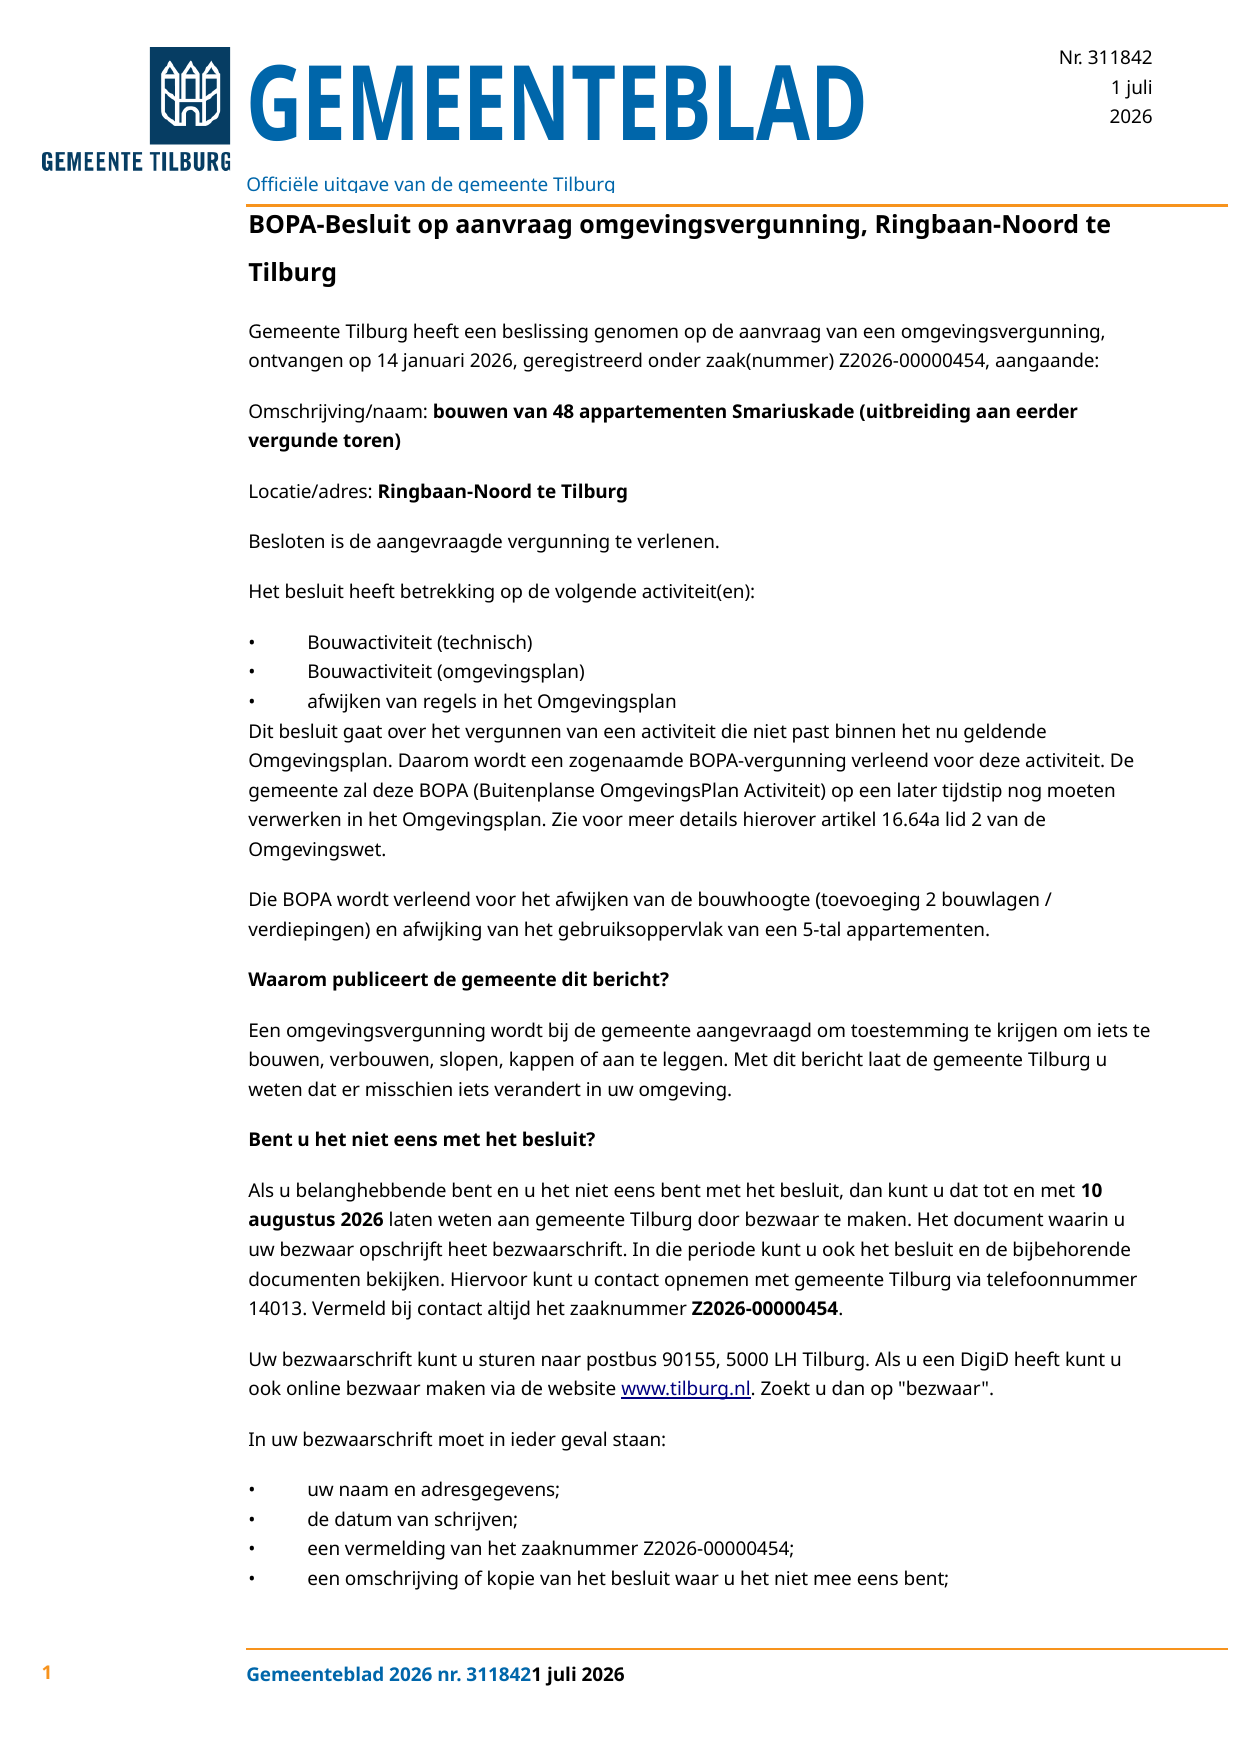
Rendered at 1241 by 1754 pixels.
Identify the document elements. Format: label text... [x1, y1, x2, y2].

list Bouwactiviteit (technisch) [248, 629, 1152, 655]
text Het besluit heeft betrekking op de volgende activiteit(en): [248, 579, 1152, 604]
text Locatie/adres: Ringbaan-Noord te Tilburg [248, 478, 1152, 504]
text Dit besluit gaat over het vergunnen van een activiteit die niet past binnen het nu geldende Omgevingsplan. Daarom wordt een zogenaamde BOPA-vergunning verleend voor deze activiteit. De gemeente zal deze BOPA (Buitenplanse OmgevingsPlan Activiteit) op een later tijdstip nog moeten verwerken in het Omgevingsplan. Zie voor meer details hierover artikel 16.64a lid 2 van de Omgevingswet. [248, 718, 1152, 862]
text Besloten is de aangevraagde vergunning te verlenen. [248, 528, 1152, 554]
list uw naam en adresgegevens; [248, 1476, 1152, 1502]
list Bouwactiviteit (omgevingsplan) [248, 659, 1152, 684]
text Uw bezwaarschrift kunt u sturen naar postbus 90155, 5000 LH Tilburg. Als u een DigiD heeft kunt u ook online bezwaar maken via de website www.tilburg.nl. Zoekt u dan op "bezwaar". [248, 1346, 1152, 1401]
picture [41, 47, 231, 172]
text Omschrijving/naam: bouwen van 48 appartementen Smariuskade (uitbreiding aan eerder vergunde toren) [248, 398, 1152, 453]
list afwijken van regels in het Omgevingsplan [248, 688, 1152, 714]
text Als u belanghebbende bent en u het niet eens bent met het besluit, dan kunt u dat tot en met 10 augustus 2026 laten weten aan gemeente Tilburg door bezwaar te maken. Het document waarin u uw bezwaar opschrijft heet bezwaarschrift. In die periode kunt u ook het besluit en de bijbehorende documenten bekijken. Hiervoor kunt u contact opnemen met gemeente Tilburg via telefoonnummer 14013. Vermeld bij contact altijd het zaaknummer Z2026-00000454. [248, 1177, 1152, 1321]
list een vermelding van het zaaknummer Z2026-00000454; [248, 1535, 1152, 1561]
text BOPA-Besluit op aanvraag omgevingsvergunning, Ringbaan-Noord te Tilburg [248, 207, 1152, 288]
text Gemeente Tilburg heeft een beslissing genomen op de aanvraag van een omgevingsvergunning, ontvangen op 14 januari 2026, geregistreerd onder zaak(nummer) Z2026-00000454, aangaande: [248, 318, 1152, 373]
text Een omgevingsvergunning wordt bij de gemeente aangevraagd om toestemming te krijgen om iets te bouwen, verbouwen, slopen, kappen of aan te leggen. Met dit bericht laat de gemeente Tilburg u weten dat er misschien iets verandert in uw omgeving. [248, 1017, 1152, 1102]
list de datum van schrijven; [248, 1506, 1152, 1532]
text Waarom publiceert de gemeente dit bericht? [248, 967, 1152, 992]
text Die BOPA wordt verleend voor het afwijken van de bouwhoogte (toevoeging 2 bouwlagen / verdiepingen) en afwijking van het gebruiksoppervlak van een 5-tal appartementen. [248, 887, 1152, 942]
text In uw bezwaarschrift moet in ieder geval staan: [248, 1426, 1152, 1452]
list een omschrijving of kopie van het besluit waar u het niet mee eens bent; [248, 1565, 1152, 1591]
text Bent u het niet eens met het besluit? [248, 1127, 1152, 1152]
